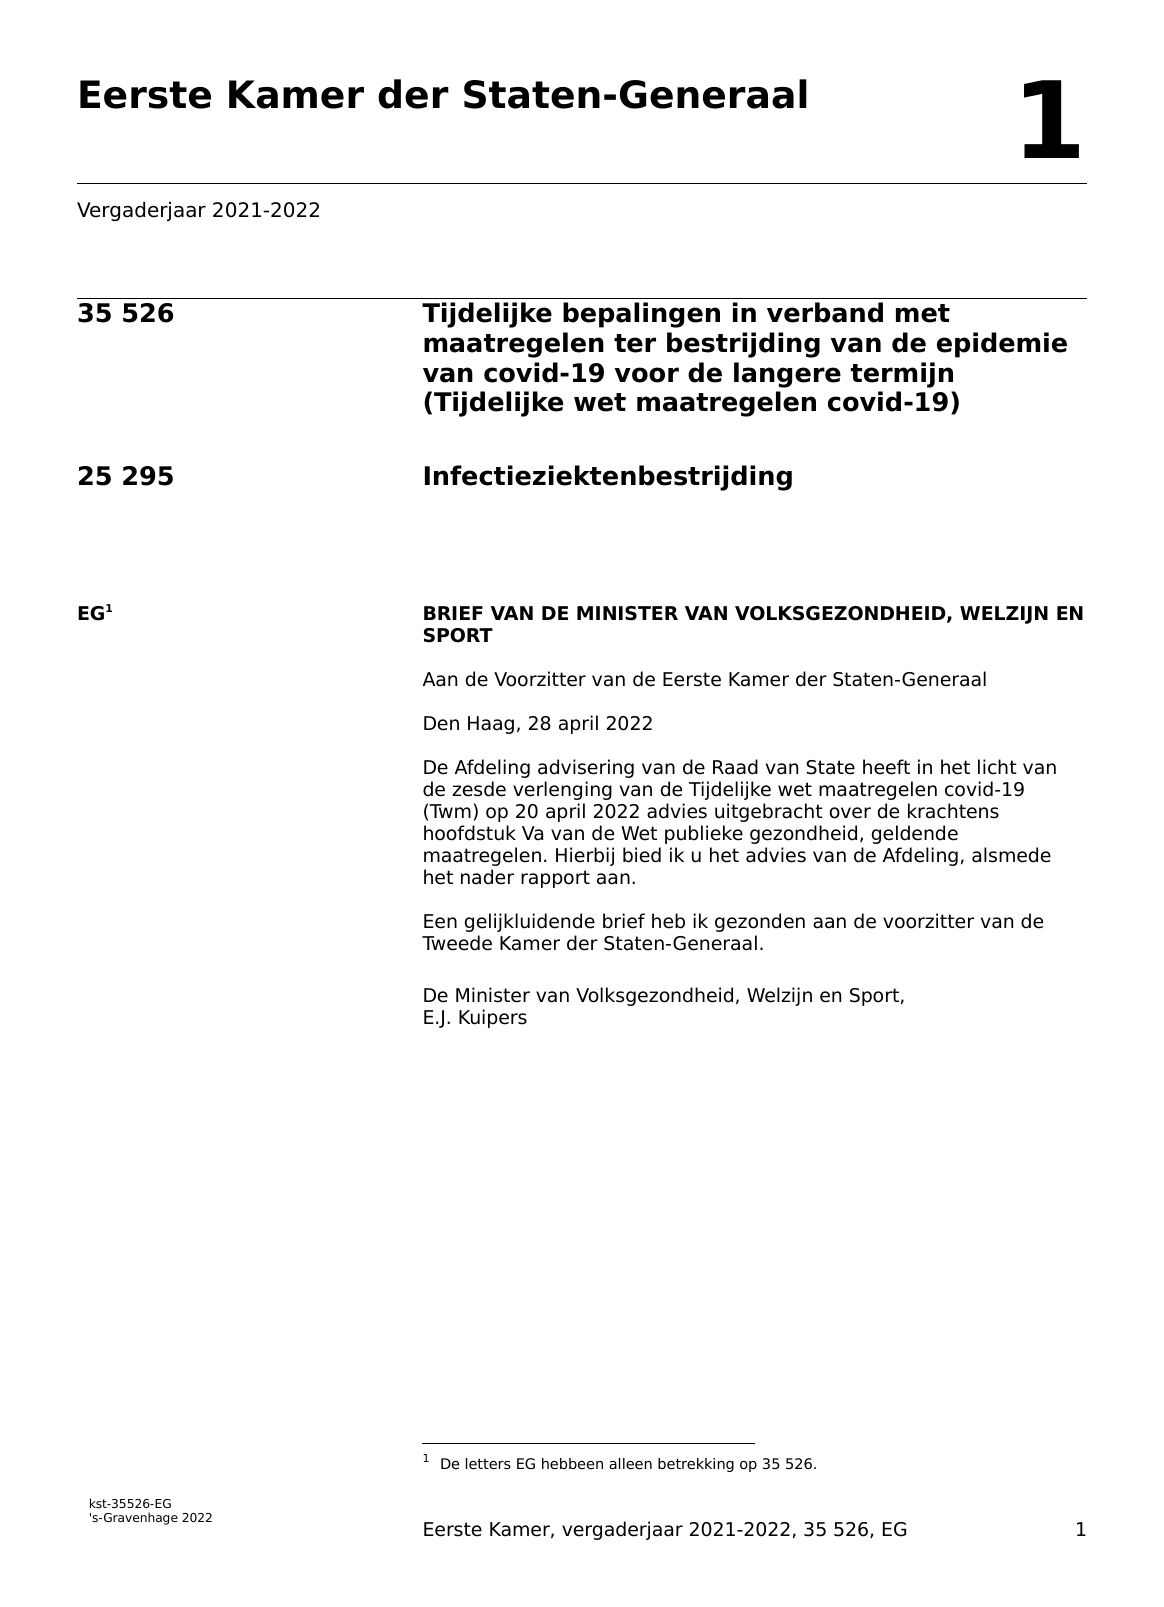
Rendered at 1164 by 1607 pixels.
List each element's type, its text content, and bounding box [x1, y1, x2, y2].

text De letters EG hebbeen alleen betrekking op 35 526. [422, 1452, 1087, 1474]
subtitle 25 295 Infectieziektenbestrijding [77, 462, 1087, 492]
table_header 1 [886, 59, 1087, 183]
subtitle 35 526 Tijdelijke bepalingen in verband met maatregelen ter bestrijding van de epidemie van covid-19 voor de langere termijn (Tijdelijke wet maatregelen covid-19) [77, 299, 1087, 418]
text kst-35526-EG [88, 1497, 323, 1511]
text Den Haag, 28 april 2022 [422, 713, 1087, 735]
text 's-Gravenhage 2022 [88, 1511, 323, 1525]
text Aan de Voorzitter van de Eerste Kamer der Staten-Generaal [422, 669, 1087, 691]
text De Afdeling advisering van de Raad van State heeft in het licht van de zesde verlenging van de Tijdelijke wet maatregelen covid-19 (Twm) op 20 april 2022 advies uitgebracht over de krachtens hoofdstuk Va van de Wet publieke gezondheid, geldende maatregelen. Hierbij bied ik u het advies van de Afdeling, alsmede het nader rapport aan. [422, 757, 1087, 889]
subtitle EG BRIEF VAN DE MINISTER VAN VOLKSGEZONDHEID, WELZIJN EN SPORT [77, 603, 1087, 647]
table_header Eerste Kamer der Staten-Generaal [77, 59, 886, 183]
table_cell Vergaderjaar 2021-2022 [77, 184, 1087, 298]
text De Minister van Volksgezondheid, Welzijn en Sport, E.J. Kuipers [422, 985, 1087, 1029]
text Een gelijkluidende brief heb ik gezonden aan de voorzitter van de Tweede Kamer der Staten-Generaal. [422, 911, 1087, 955]
